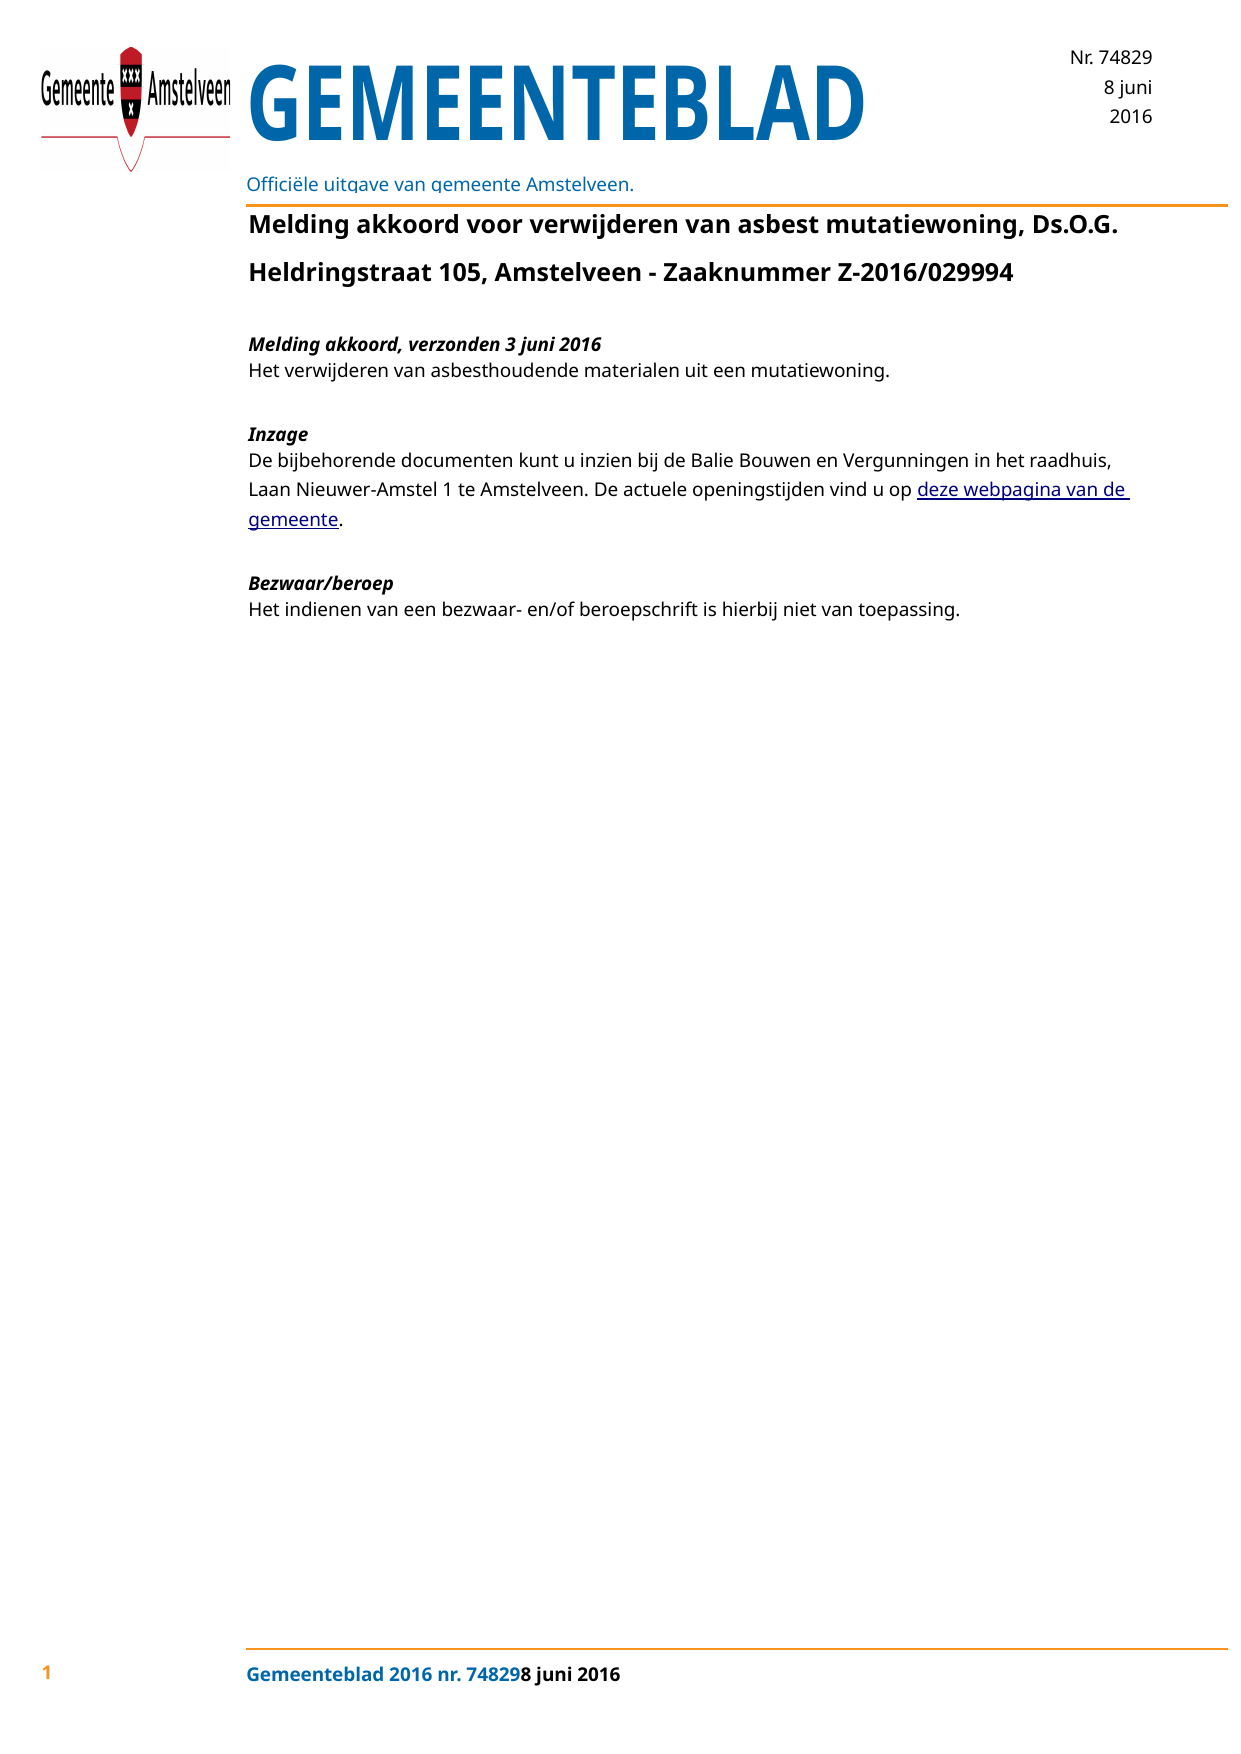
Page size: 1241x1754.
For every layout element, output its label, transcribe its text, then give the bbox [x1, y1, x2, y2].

text Bezwaar/beroep [248, 570, 1152, 596]
text De bijbehorende documenten kunt u inzien bij de Balie Bouwen en Vergunningen in het raadhuis, Laan Nieuwer-Amstel 1 te Amstelveen. De actuele openingstijden vind u op deze webpagina van de gemeente. [248, 447, 1152, 532]
text Het indienen van een bezwaar- en/of beroepschrift is hierbij niet van toepassing. [248, 596, 1152, 621]
text Inzage [248, 421, 1152, 447]
text Melding akkoord voor verwijderen van asbest mutatiewoning, Ds.O.G. Heldringstraat 105, Amstelveen - Zaaknummer Z-2016/029994 [248, 207, 1152, 288]
text Het verwijderen van asbesthoudende materialen uit een mutatiewoning. [248, 357, 1152, 383]
picture [41, 47, 231, 172]
text Melding akkoord, verzonden 3 juni 2016 [248, 331, 1152, 357]
